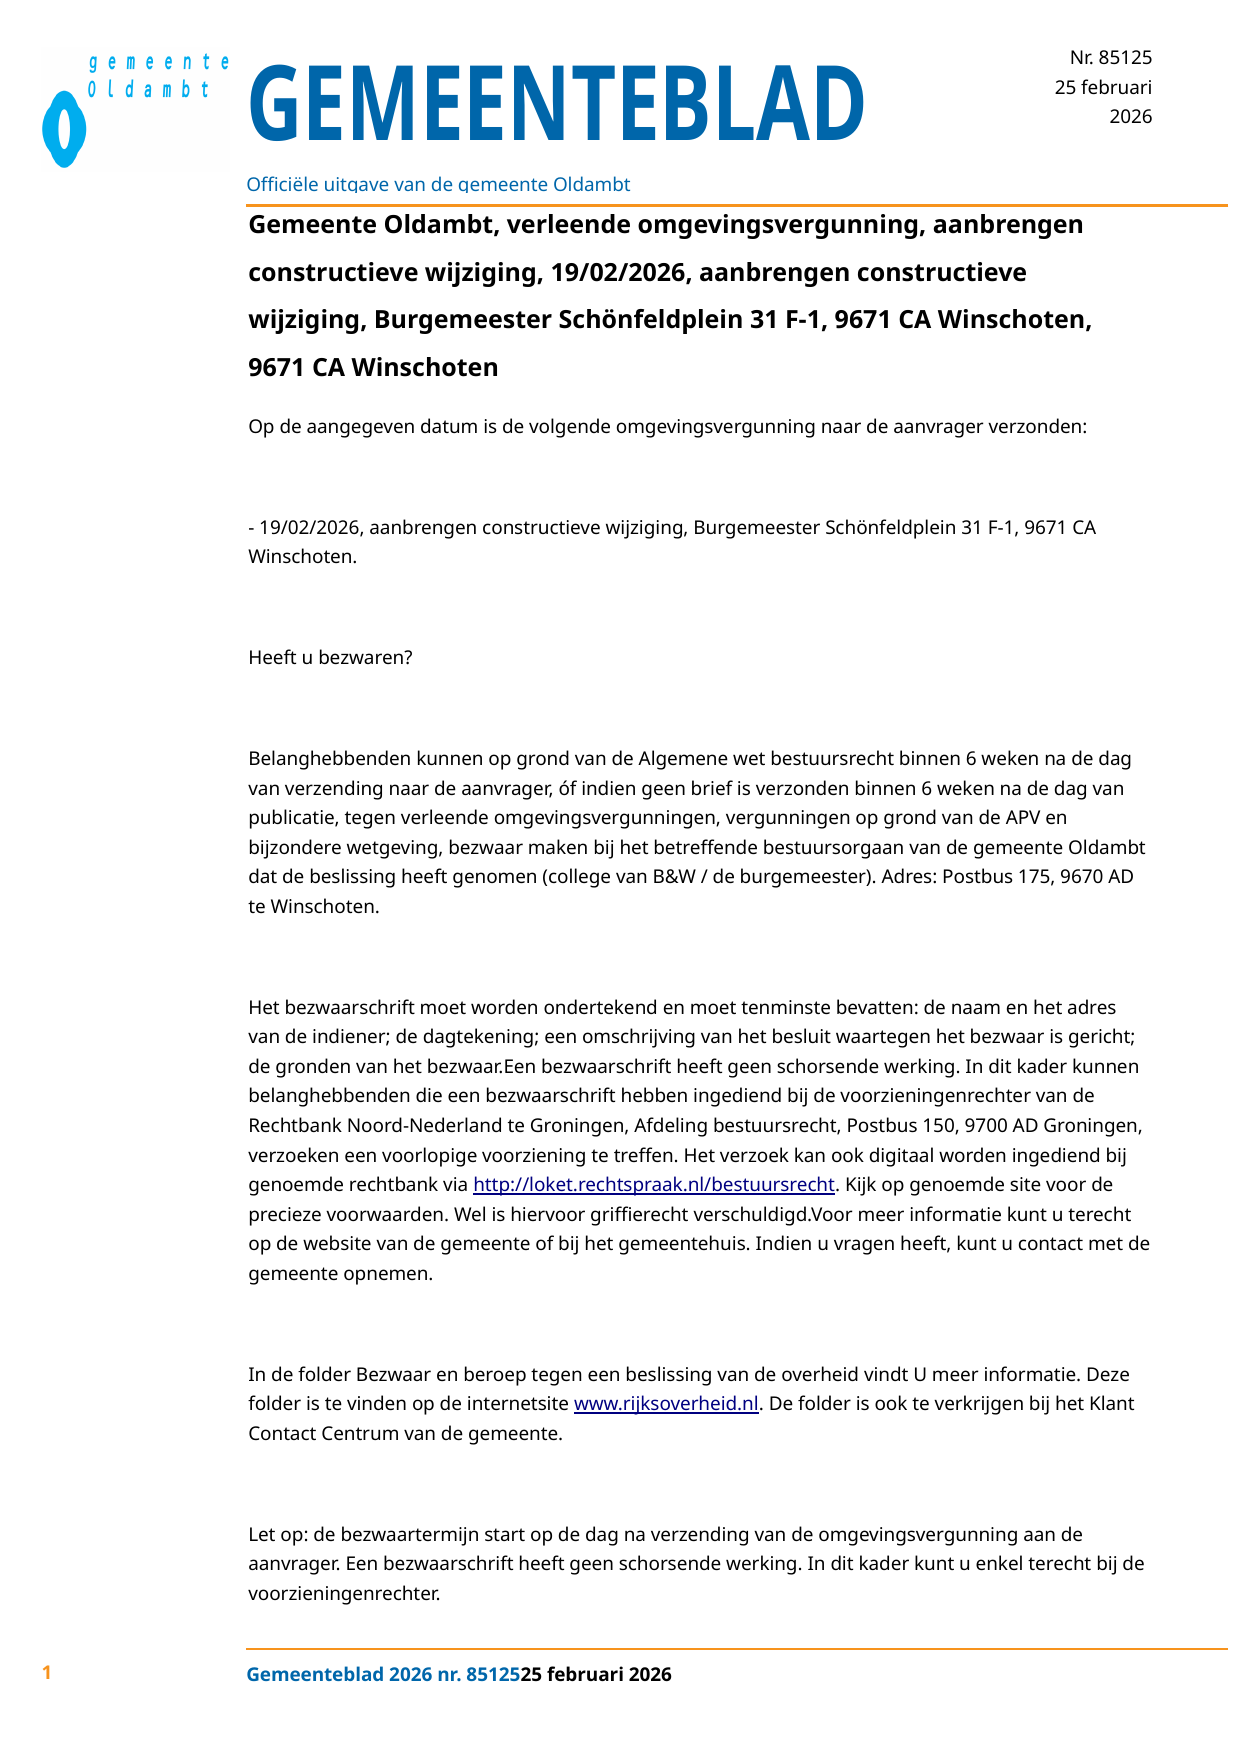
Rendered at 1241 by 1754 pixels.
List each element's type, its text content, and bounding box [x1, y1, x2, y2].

text Let op: de bezwaartermijn start op de dag na verzending van de omgevingsvergunning aan de aanvrager. Een bezwaarschrift heeft geen schorsende werking. In dit kader kunt u enkel terecht bij de voorzieningenrechter. [248, 1521, 1152, 1606]
text Op de aangegeven datum is de volgende omgevingsvergunning naar de aanvrager verzonden: [248, 413, 1152, 439]
text In de folder Bezwaar en beroep tegen een beslissing van de overheid vindt U meer informatie. Deze folder is te vinden op de internetsite www.rijksoverheid.nl. De folder is ook te verkrijgen bij het Klant Contact Centrum van de gemeente. [248, 1361, 1152, 1446]
picture [41, 47, 231, 172]
text Het bezwaarschrift moet worden ondertekend en moet tenminste bevatten: de naam en het adres van de indiener; de dagtekening; een omschrijving van het besluit waartegen het bezwaar is gericht; de gronden van het bezwaar.Een bezwaarschrift heeft geen schorsende werking. In dit kader kunnen belanghebbenden die een bezwaarschrift hebben ingediend bij de voorzieningenrechter van de Rechtbank Noord-Nederland te Groningen, Afdeling bestuursrecht, Postbus 150, 9700 AD Groningen, verzoeken een voorlopige voorziening te treffen. Het verzoek kan ook digitaal worden ingediend bij genoemde rechtbank via http://loket.rechtspraak.nl/bestuursrecht. Kijk op genoemde site voor de precieze voorwaarden. Wel is hiervoor griffierecht verschuldigd.Voor meer informatie kunt u terecht op de website van de gemeente of bij het gemeentehuis. Indien u vragen heeft, kunt u contact met de gemeente opnemen. [248, 994, 1152, 1286]
text Gemeente Oldambt, verleende omgevingsvergunning, aanbrengen constructieve wijziging, 19/02/2026, aanbrengen constructieve wijziging, Burgemeester Schönfeldplein 31 F-1, 9671 CA Winschoten, 9671 CA Winschoten [248, 207, 1152, 384]
text Heeft u bezwaren? [248, 644, 1152, 670]
text Belanghebbenden kunnen op grond van de Algemene wet bestuursrecht binnen 6 weken na de dag van verzending naar de aanvrager, óf indien geen brief is verzonden binnen 6 weken na de dag van publicatie, tegen verleende omgevingsvergunningen, vergunningen op grond van de APV en bijzondere wetgeving, bezwaar maken bij het betreffende bestuursorgaan van de gemeente Oldambt dat de beslissing heeft genomen (college van B&W / de burgemeester). Adres: Postbus 175, 9670 AD te Winschoten. [248, 745, 1152, 919]
text - 19/02/2026, aanbrengen constructieve wijziging, Burgemeester Schönfeldplein 31 F-1, 9671 CA Winschoten. [248, 514, 1152, 569]
